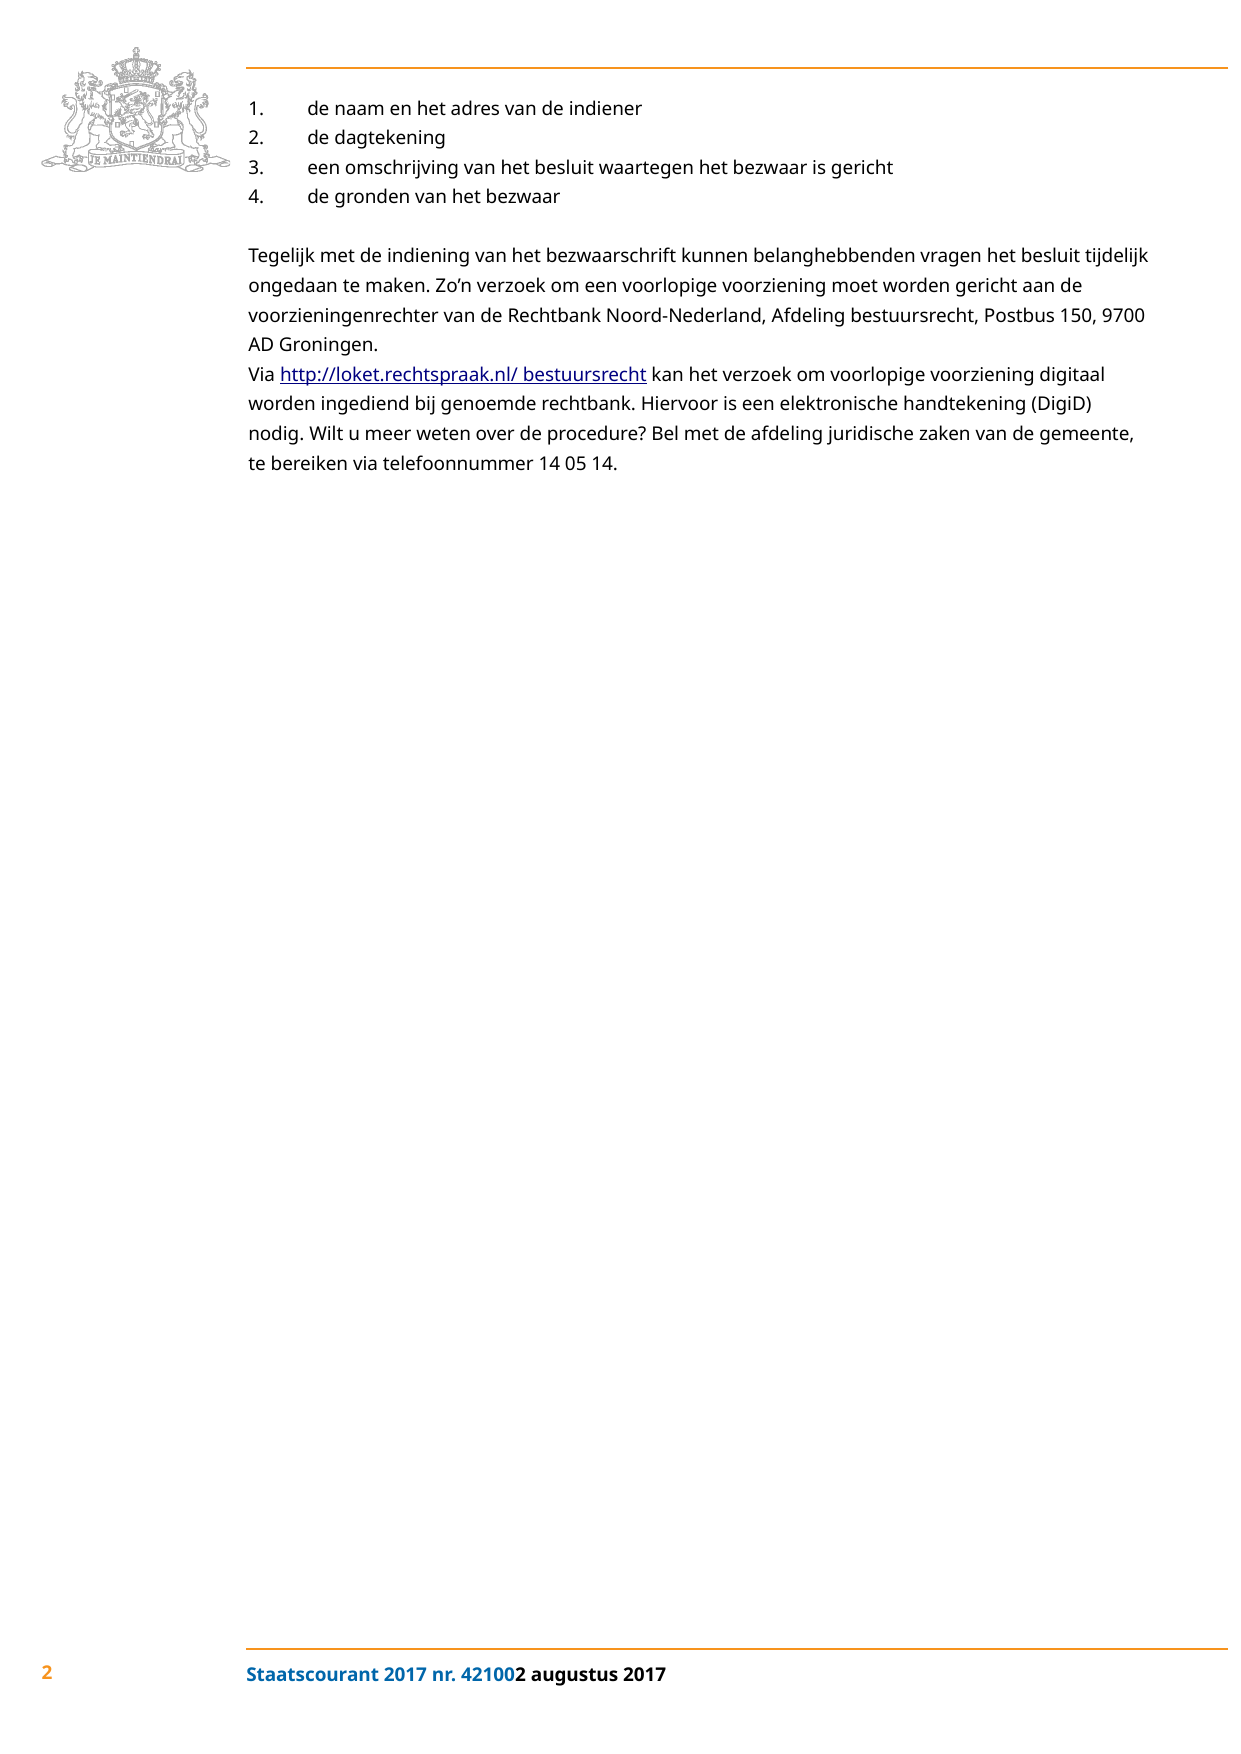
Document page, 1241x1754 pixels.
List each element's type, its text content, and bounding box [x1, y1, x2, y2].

picture [41, 47, 231, 172]
list de gronden van het bezwaar [248, 183, 1152, 209]
text Tegelijk met de indiening van het bezwaarschrift kunnen belanghebbenden vragen het besluit tijdelijk ongedaan te maken. Zo’n verzoek om een voorlopige voorziening moet worden gericht aan de voorzieningenrechter van de Rechtbank Noord-Nederland, Afdeling bestuursrecht, Postbus 150, 9700 AD Groningen. [248, 243, 1152, 357]
list de naam en het adres van de indiener [248, 95, 1152, 121]
list de dagtekening [248, 124, 1152, 150]
list een omschrijving van het besluit waartegen het bezwaar is gericht [248, 154, 1152, 180]
text Via http://loket.rechtspraak.nl/ bestuursrecht kan het verzoek om voorlopige voorziening digitaal worden ingediend bij genoemde rechtbank. Hiervoor is een elektronische handtekening (DigiD) nodig. Wilt u meer weten over de procedure? Bel met de afdeling juridische zaken van de gemeente, te bereiken via telefoonnummer 14 05 14. [248, 361, 1152, 476]
